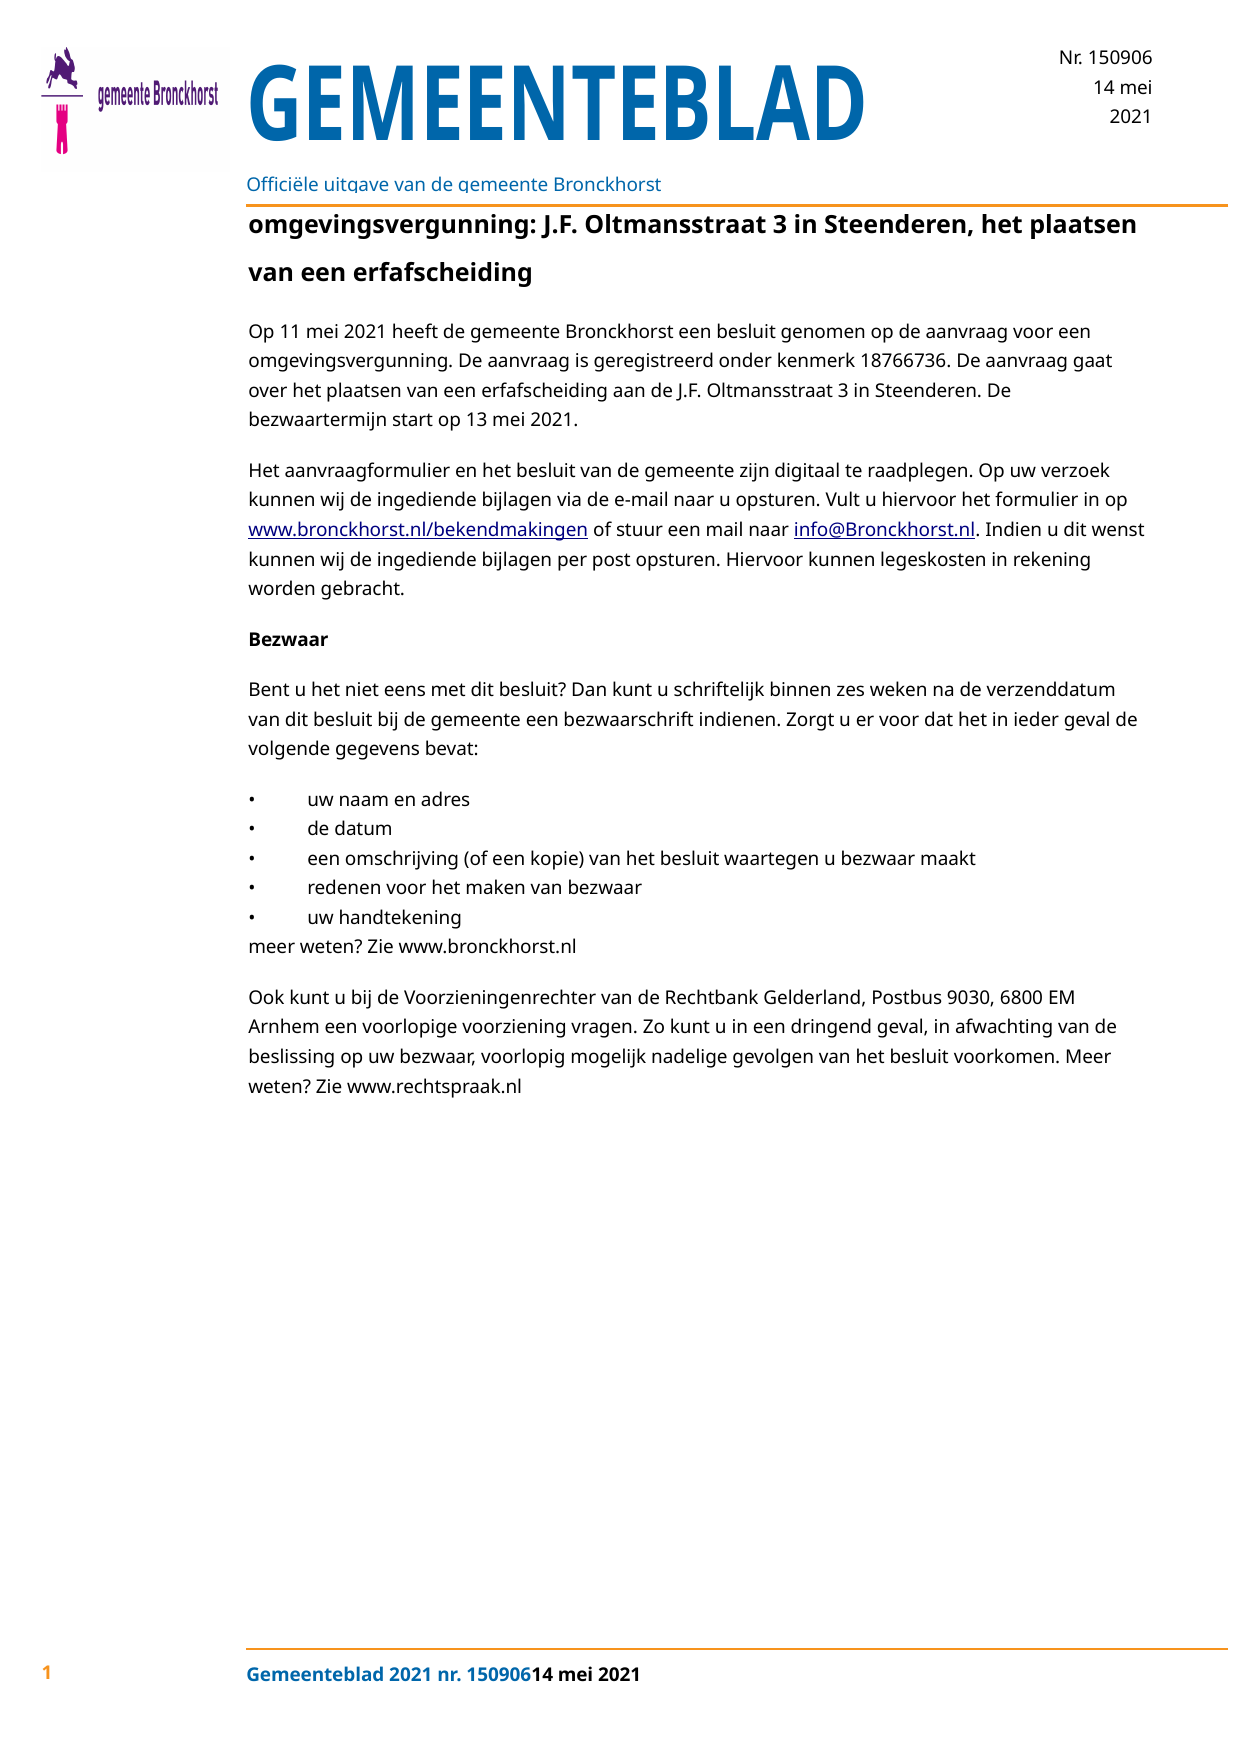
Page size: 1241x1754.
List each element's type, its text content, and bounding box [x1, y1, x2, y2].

text omgevingsvergunning: J.F. Oltmansstraat 3 in Steenderen, het plaatsen van een erfafscheiding [248, 207, 1152, 288]
list een omschrijving (of een kopie) van het besluit waartegen u bezwaar maakt [248, 845, 1152, 871]
list uw naam en adres [248, 786, 1152, 812]
list redenen voor het maken van bezwaar [248, 874, 1152, 900]
list de datum [248, 815, 1152, 841]
text Bent u het niet eens met dit besluit? Dan kunt u schriftelijk binnen zes weken na de verzenddatum van dit besluit bij de gemeente een bezwaarschrift indienen. Zorgt u er voor dat het in ieder geval de volgende gegevens bevat: [248, 676, 1152, 761]
text meer weten? Zie www.bronckhorst.nl [248, 934, 1152, 959]
list uw handtekening [248, 904, 1152, 930]
text Het aanvraagformulier en het besluit van de gemeente zijn digitaal te raadplegen. Op uw verzoek kunnen wij de ingediende bijlagen via de e-mail naar u opsturen. Vult u hiervoor het formulier in op www.bronckhorst.nl/bekendmakingen of stuur een mail naar info@Bronckhorst.nl. Indien u dit wenst kunnen wij de ingediende bijlagen per post opsturen. Hiervoor kunnen legeskosten in rekening worden gebracht. [248, 457, 1152, 601]
text Bezwaar [248, 626, 1152, 652]
picture [41, 47, 231, 172]
text Ook kunt u bij de Voorzieningenrechter van de Rechtbank Gelderland, Postbus 9030, 6800 EM Arnhem een voorlopige voorziening vragen. Zo kunt u in een dringend geval, in afwachting van de beslissing op uw bezwaar, voorlopig mogelijk nadelige gevolgen van het besluit voorkomen. Meer weten? Zie www.rechtspraak.nl [248, 984, 1152, 1099]
text Op 11 mei 2021 heeft de gemeente Bronckhorst een besluit genomen op de aanvraag voor een omgevingsvergunning. De aanvraag is geregistreerd onder kenmerk 18766736. De aanvraag gaat over het plaatsen van een erfafscheiding aan de J.F. Oltmansstraat 3 in Steenderen. De bezwaartermijn start op 13 mei 2021. [248, 318, 1152, 432]
